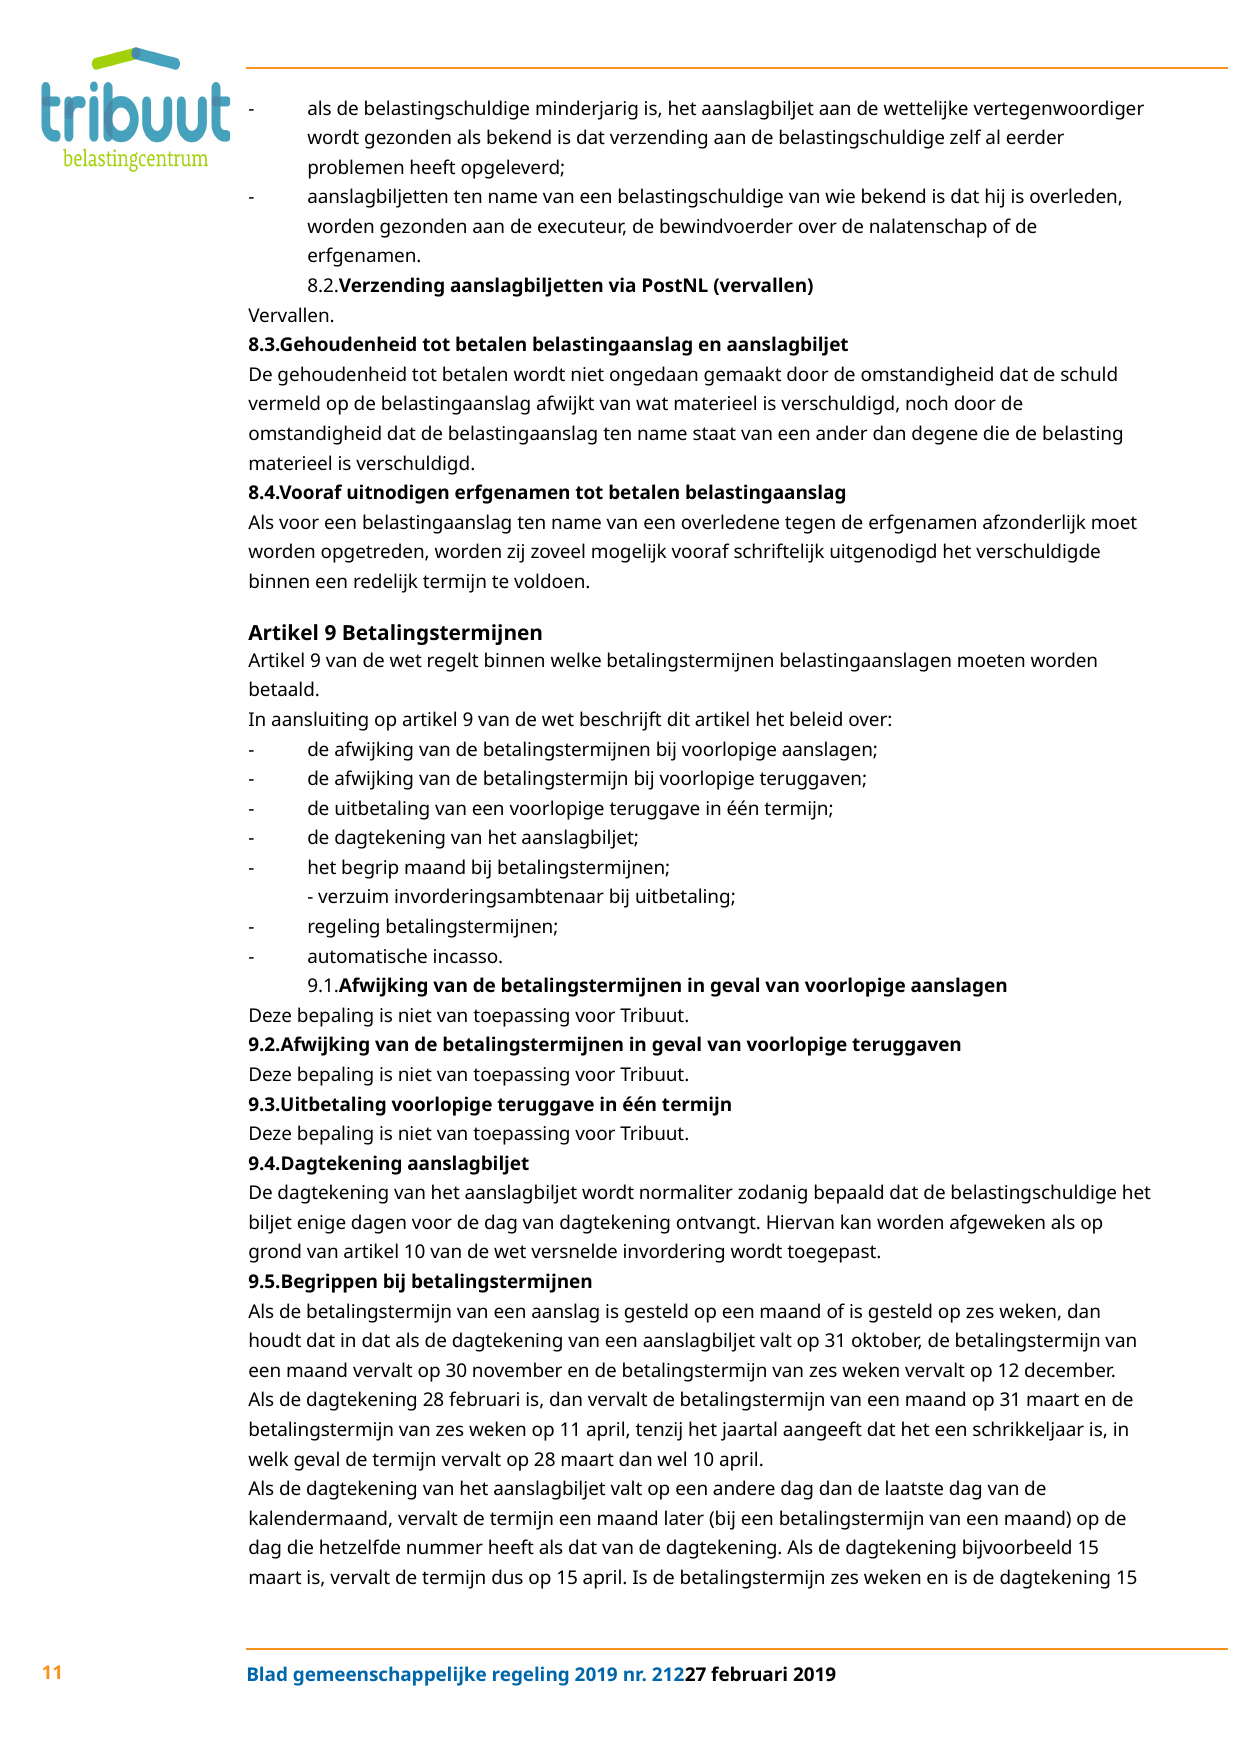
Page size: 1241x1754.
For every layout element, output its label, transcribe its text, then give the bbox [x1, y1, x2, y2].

text Deze bepaling is niet van toepassing voor Tribuut. [248, 1061, 1152, 1087]
text 9.2.Afwijking van de betalingstermijnen in geval van voorlopige teruggaven [248, 1032, 1152, 1057]
list als de belastingschuldige minderjarig is, het aanslagbiljet aan de wettelijke vertegenwoordiger wordt gezonden als bekend is dat verzending aan de belastingschuldige zelf al eerder problemen heeft opgeleverd; [248, 95, 1152, 180]
text Als voor een belastingaanslag ten name van een overledene tegen de erfgenamen afzonderlijk moet worden opgetreden, worden zij zoveel mogelijk vooraf schriftelijk uitgenodigd het verschuldigde binnen een redelijk termijn te voldoen. [248, 509, 1152, 594]
text Deze bepaling is niet van toepassing voor Tribuut. [248, 1120, 1152, 1146]
text 8.4.Vooraf uitnodigen erfgenamen tot betalen belastingaanslag [248, 479, 1152, 505]
list automatische incasso. [248, 943, 1152, 968]
list de afwijking van de betalingstermijnen bij voorlopige aanslagen; [248, 736, 1152, 761]
text De dagtekening van het aanslagbiljet wordt normaliter zodanig bepaald dat de belastingschuldige het biljet enige dagen voor de dag van dagtekening ontvangt. Hiervan kan worden afgeweken als op grond van artikel 10 van de wet versnelde invordering wordt toegepast. [248, 1179, 1152, 1264]
text 9.5.Begrippen bij betalingstermijnen [248, 1268, 1152, 1294]
text 8.3.Gehoudenheid tot betalen belastingaanslag en aanslagbiljet [248, 331, 1152, 357]
list aanslagbiljetten ten name van een belastingschuldige van wie bekend is dat hij is overleden, worden gezonden aan de executeur, de bewindvoerder over de nalatenschap of de erfgenamen. [248, 183, 1152, 268]
text Als de dagtekening van het aanslagbiljet valt op een andere dag dan de laatste dag van de kalendermaand, vervalt de termijn een maand later (bij een betalingstermijn van een maand) op de dag die hetzelfde nummer heeft als dat van de dagtekening. Als de dagtekening bijvoorbeeld 15 maart is, vervalt de termijn dus op 15 april. Is de betalingstermijn zes weken en is de dagtekening 15 [248, 1475, 1152, 1590]
list 9.1.Afwijking van de betalingstermijnen in geval van voorlopige aanslagen [248, 972, 1152, 998]
text De gehoudenheid tot betalen wordt niet ongedaan gemaakt door de omstandigheid dat de schuld vermeld op de belastingaanslag afwijkt van wat materieel is verschuldigd, noch door de omstandigheid dat de belastingaanslag ten name staat van een ander dan degene die de belasting materieel is verschuldigd. [248, 361, 1152, 476]
text Artikel 9 van de wet regelt binnen welke betalingstermijnen belastingaanslagen moeten worden betaald. [248, 647, 1152, 702]
list het begrip maand bij betalingstermijnen; [248, 854, 1152, 880]
list 8.2.Verzending aanslagbiljetten via PostNL (vervallen) [248, 272, 1152, 298]
text Als de dagtekening 28 februari is, dan vervalt de betalingstermijn van een maand op 31 maart en de betalingstermijn van zes weken op 11 april, tenzij het jaartal aangeeft dat het een schrikkeljaar is, in welk geval de termijn vervalt op 28 maart dan wel 10 april. [248, 1387, 1152, 1471]
text Artikel 9 Betalingstermijnen [248, 618, 1152, 647]
list de afwijking van de betalingstermijn bij voorlopige teruggaven; [248, 765, 1152, 791]
text Deze bepaling is niet van toepassing voor Tribuut. [248, 1002, 1152, 1028]
list regeling betalingstermijnen; [248, 913, 1152, 939]
list de dagtekening van het aanslagbiljet; [248, 824, 1152, 850]
text In aansluiting op artikel 9 van de wet beschrijft dit artikel het beleid over: [248, 706, 1152, 732]
text Vervallen. [248, 302, 1152, 328]
text Als de betalingstermijn van een aanslag is gesteld op een maand of is gesteld op zes weken, dan houdt dat in dat als de dagtekening van een aanslagbiljet valt op 31 oktober, de betalingstermijn van een maand vervalt op 30 november en de betalingstermijn van zes weken vervalt op 12 december. [248, 1298, 1152, 1383]
text 9.3.Uitbetaling voorlopige teruggave in één termijn [248, 1091, 1152, 1116]
picture [41, 47, 231, 172]
list de uitbetaling van een voorlopige teruggave in één termijn; [248, 795, 1152, 821]
text 9.4.Dagtekening aanslagbiljet [248, 1150, 1152, 1176]
list - verzuim invorderingsambtenaar bij uitbetaling; [248, 884, 1152, 909]
